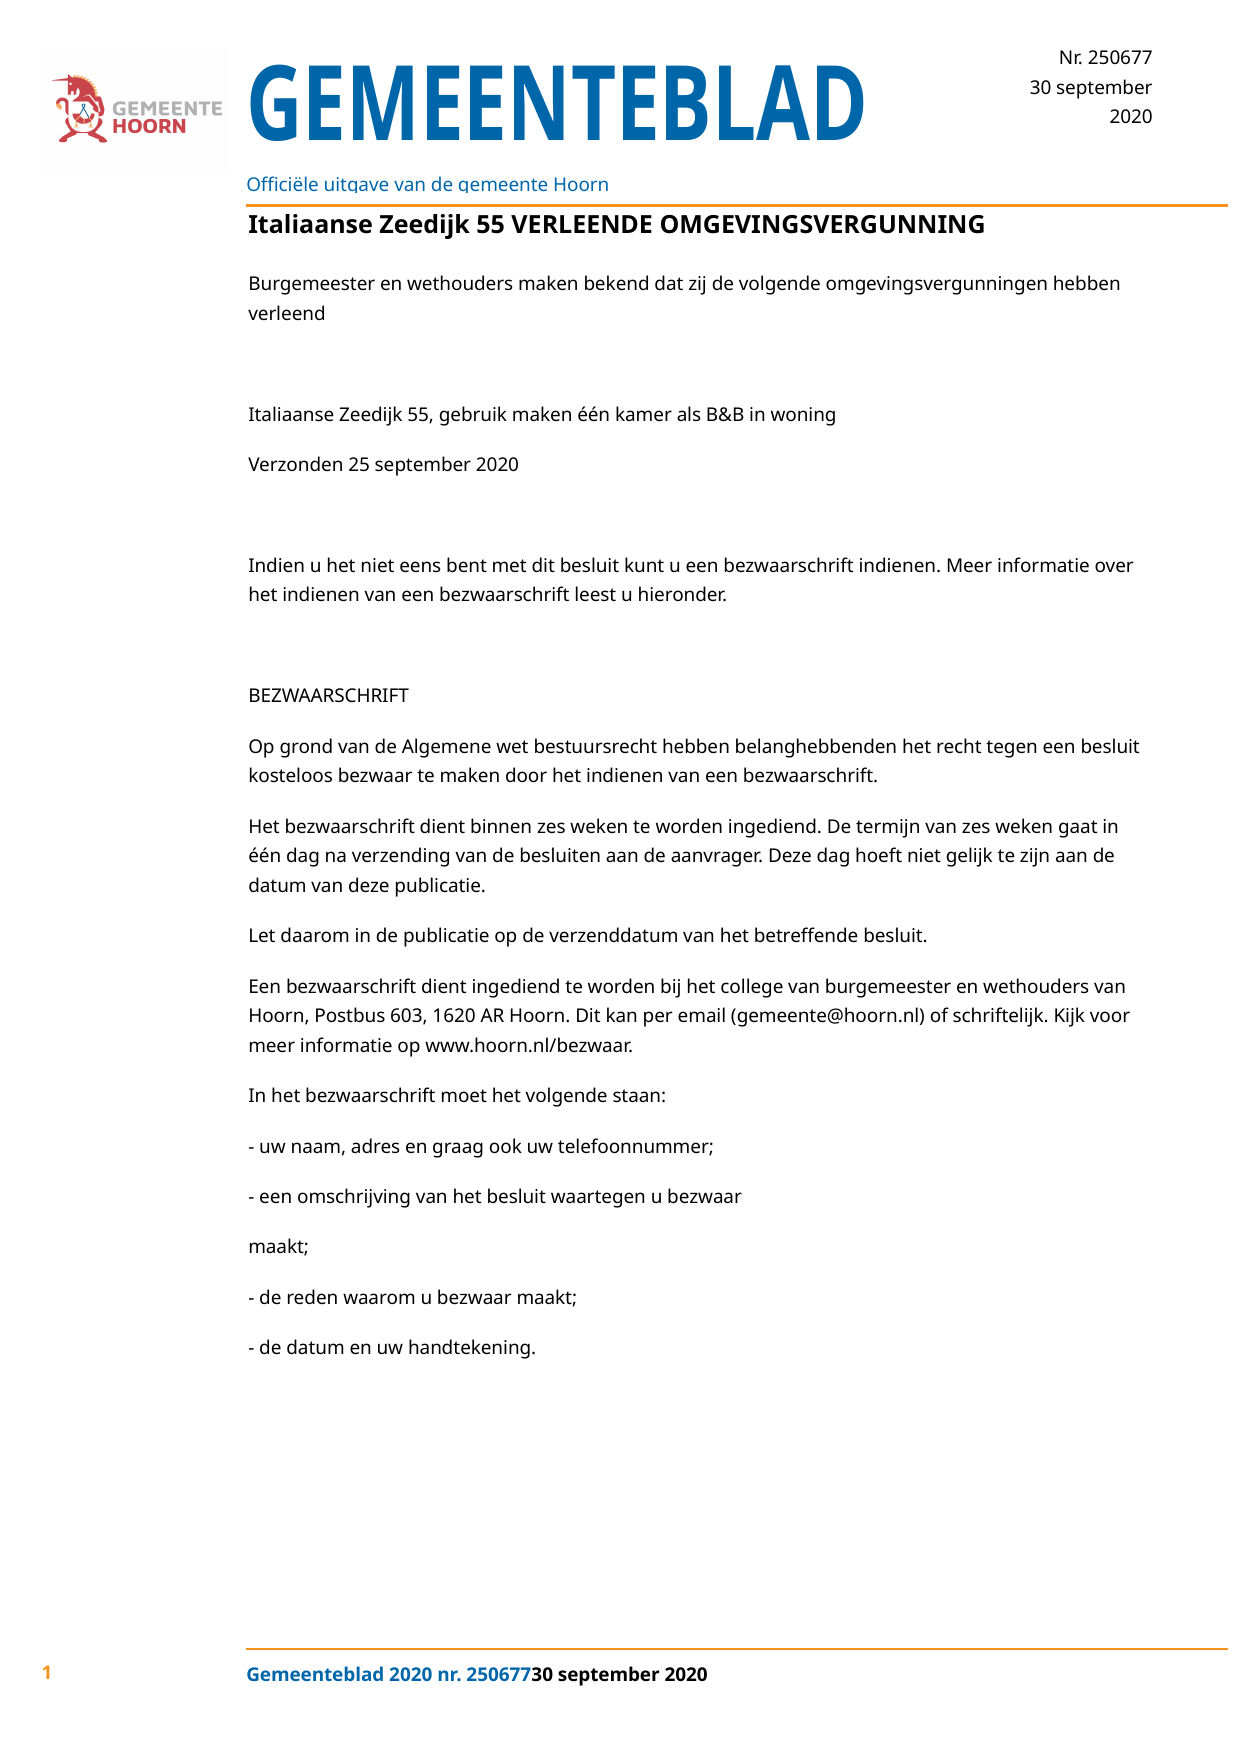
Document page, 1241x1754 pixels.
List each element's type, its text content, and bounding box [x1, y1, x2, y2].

text Italiaanse Zeedijk 55 VERLEENDE OMGEVINGSVERGUNNING [248, 207, 1152, 241]
text - de datum en uw handtekening. [248, 1334, 1152, 1360]
text In het bezwaarschrift moet het volgende staan: [248, 1082, 1152, 1108]
text Italiaanse Zeedijk 55, gebruik maken één kamer als B&B in woning [248, 401, 1152, 426]
text Verzonden 25 september 2020 [248, 451, 1152, 477]
text - de reden waarom u bezwaar maakt; [248, 1284, 1152, 1310]
text Burgemeester en wethouders maken bekend dat zij de volgende omgevingsvergunningen hebben verleend [248, 270, 1152, 326]
picture [41, 47, 231, 172]
text - een omschrijving van het besluit waartegen u bezwaar [248, 1183, 1152, 1209]
text Let daarom in de publicatie op de verzenddatum van het betreffende besluit. [248, 922, 1152, 948]
text - uw naam, adres en graag ook uw telefoonnummer; [248, 1133, 1152, 1158]
text Indien u het niet eens bent met dit besluit kunt u een bezwaarschrift indienen. Meer informatie over het indienen van een bezwaarschrift leest u hieronder. [248, 552, 1152, 607]
text maakt; [248, 1234, 1152, 1259]
text Een bezwaarschrift dient ingediend te worden bij het college van burgemeester en wethouders van Hoorn, Postbus 603, 1620 AR Hoorn. Dit kan per email (gemeente@hoorn.nl) of schriftelijk. Kijk voor meer informatie op www.hoorn.nl/bezwaar. [248, 973, 1152, 1058]
text BEZWAARSCHRIFT [248, 682, 1152, 708]
text Het bezwaarschrift dient binnen zes weken te worden ingediend. De termijn van zes weken gaat in één dag na verzending van de besluiten aan de aanvrager. Deze dag hoeft niet gelijk te zijn aan de datum van deze publicatie. [248, 813, 1152, 898]
text Op grond van de Algemene wet bestuursrecht hebben belanghebbenden het recht tegen een besluit kosteloos bezwaar te maken door het indienen van een bezwaarschrift. [248, 733, 1152, 788]
